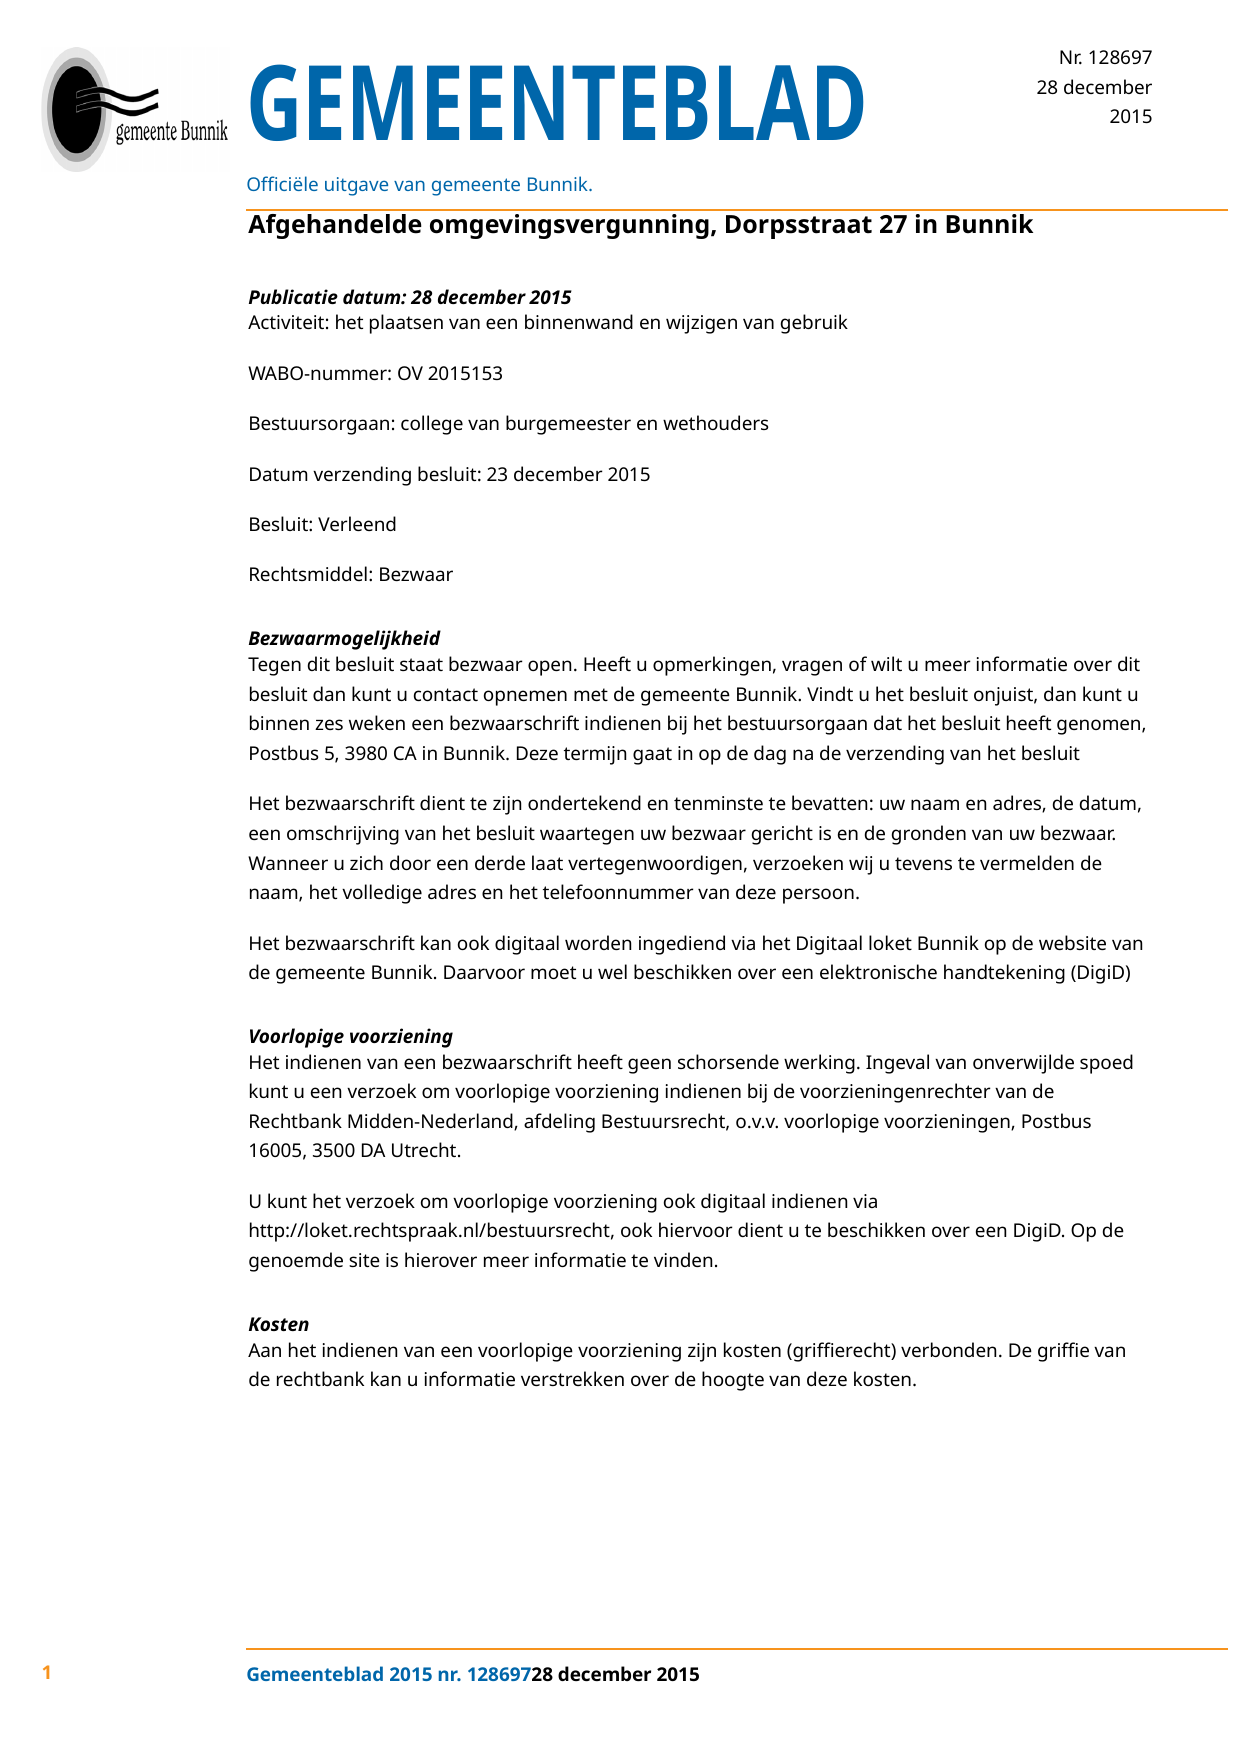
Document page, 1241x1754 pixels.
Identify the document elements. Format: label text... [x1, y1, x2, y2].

picture [41, 47, 231, 172]
text Datum verzending besluit: 23 december 2015 [248, 461, 1152, 487]
text Kosten [248, 1311, 1152, 1337]
text Rechtsmiddel: Bezwaar [248, 562, 1152, 587]
text Activiteit: het plaatsen van een binnenwand en wijzigen van gebruik [248, 309, 1152, 335]
text Aan het indienen van een voorlopige voorziening zijn kosten (griffierecht) verbonden. De griffie van de rechtbank kan u informatie verstrekken over de hoogte van deze kosten. [248, 1337, 1152, 1392]
text Tegen dit besluit staat bezwaar open. Heeft u opmerkingen, vragen of wilt u meer informatie over dit besluit dan kunt u contact opnemen met de gemeente Bunnik. Vindt u het besluit onjuist, dan kunt u binnen zes weken een bezwaarschrift indienen bij het bestuursorgaan dat het besluit heeft genomen, Postbus 5, 3980 CA in Bunnik. Deze termijn gaat in op de dag na de verzending van het besluit [248, 651, 1152, 766]
text Bezwaarmogelijkheid [248, 626, 1152, 651]
text Bestuursorgaan: college van burgemeester en wethouders [248, 410, 1152, 436]
text Publicatie datum: 28 december 2015 [248, 284, 1152, 309]
text Het indienen van een bezwaarschrift heeft geen schorsende werking. Ingeval van onverwijlde spoed kunt u een verzoek om voorlopige voorziening indienen bij de voorzieningenrechter van de Rechtbank Midden-Nederland, afdeling Bestuursrecht, o.v.v. voorlopige voorzieningen, Postbus 16005, 3500 DA Utrecht. [248, 1049, 1152, 1163]
text U kunt het verzoek om voorlopige voorziening ook digitaal indienen via http://loket.rechtspraak.nl/bestuursrecht, ook hiervoor dient u te beschikken over een DigiD. Op de genoemde site is hierover meer informatie te vinden. [248, 1188, 1152, 1273]
text Voorlopige voorziening [248, 1023, 1152, 1049]
text WABO-nummer: OV 2015153 [248, 360, 1152, 386]
text Afgehandelde omgevingsvergunning, Dorpsstraat 27 in Bunnik [248, 211, 1152, 241]
text Het bezwaarschrift dient te zijn ondertekend en tenminste te bevatten: uw naam en adres, de datum, een omschrijving van het besluit waartegen uw bezwaar gericht is en de gronden van uw bezwaar. Wanneer u zich door een derde laat vertegenwoordigen, verzoeken wij u tevens te vermelden de naam, het volledige adres en het telefoonnummer van deze persoon. [248, 791, 1152, 905]
text Het bezwaarschrift kan ook digitaal worden ingediend via het Digitaal loket Bunnik op de website van de gemeente Bunnik. Daarvoor moet u wel beschikken over een elektronische handtekening (DigiD) [248, 930, 1152, 985]
text Besluit: Verleend [248, 511, 1152, 537]
